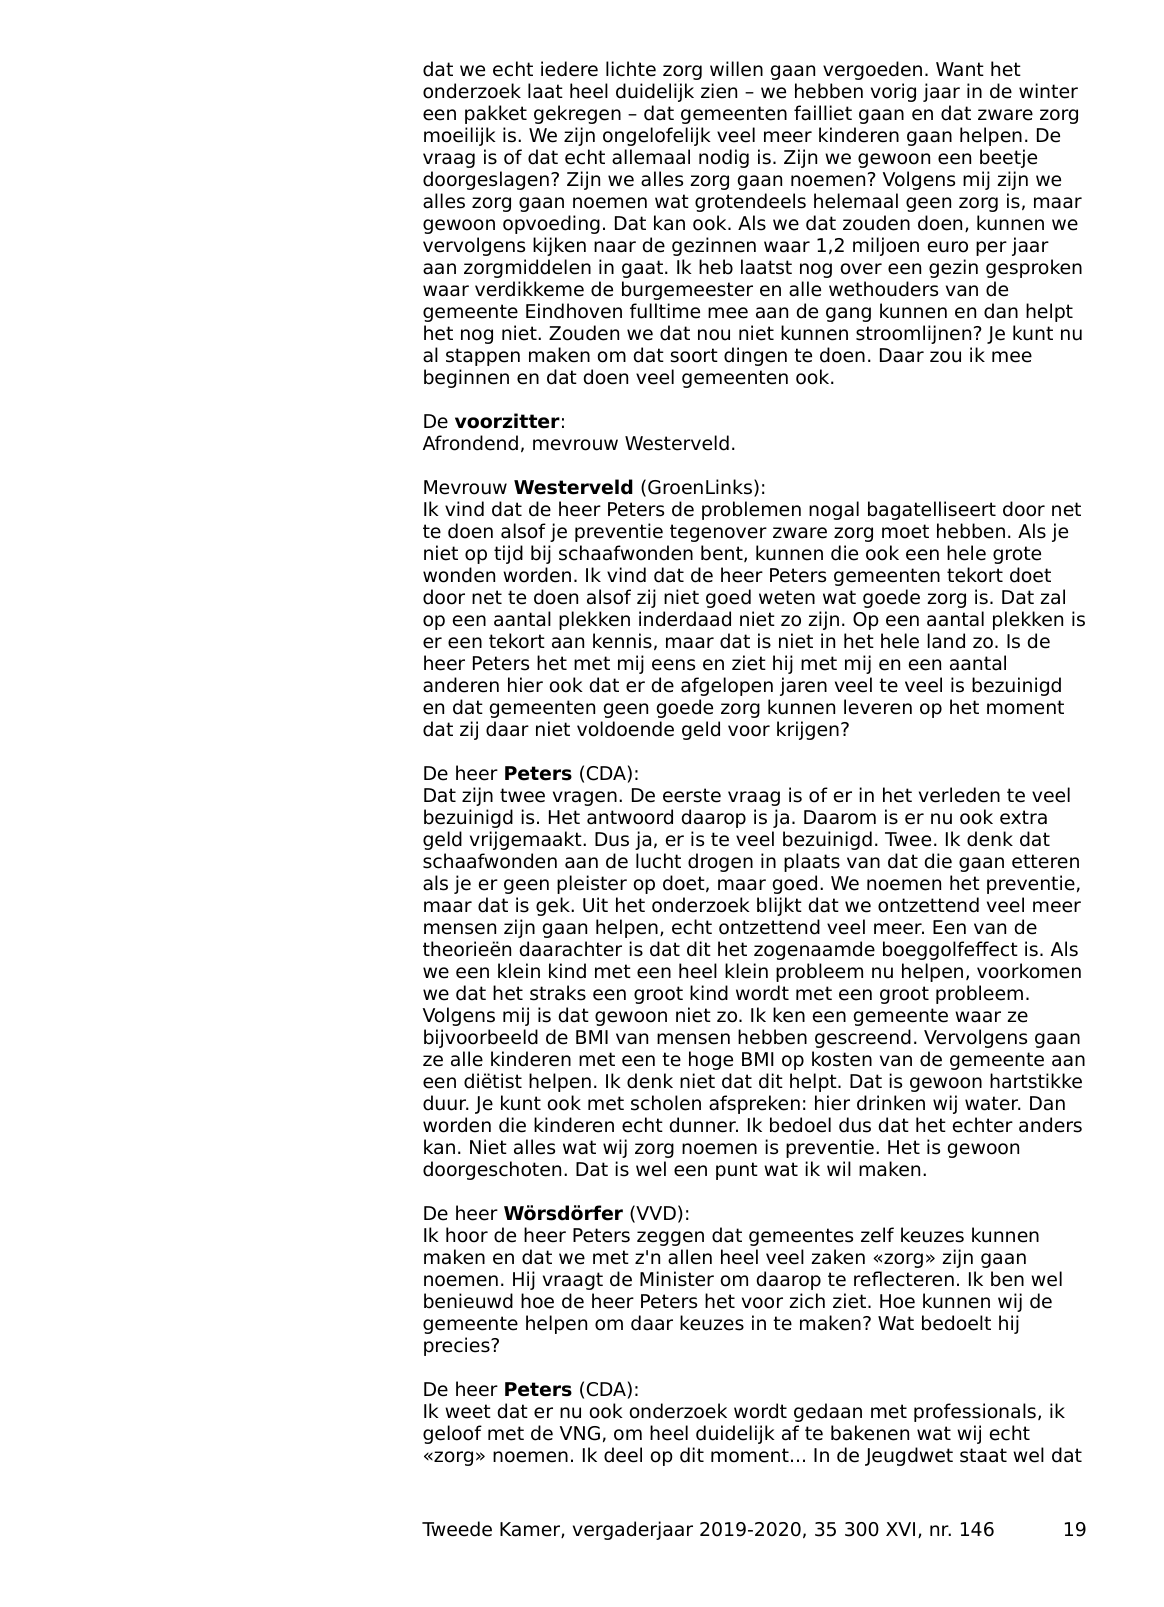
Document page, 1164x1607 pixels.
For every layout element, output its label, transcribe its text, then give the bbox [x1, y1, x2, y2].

text Ik weet dat er nu ook onderzoek wordt gedaan met professionals, ik geloof met de VNG, om heel duidelijk af te bakenen wat wij echt «zorg» noemen. Ik deel op dit moment... In de Jeugdwet staat wel dat [422, 1401, 1087, 1467]
text dat we echt iedere lichte zorg willen gaan vergoeden. Want het onderzoek laat heel duidelijk zien – we hebben vorig jaar in de winter een pakket gekregen – dat gemeenten failliet gaan en dat zware zorg moeilijk is. We zijn ongelofelijk veel meer kinderen gaan helpen. De vraag is of dat echt allemaal nodig is. Zijn we gewoon een beetje doorgeslagen? Zijn we alles zorg gaan noemen? Volgens mij zijn we alles zorg gaan noemen wat grotendeels helemaal geen zorg is, maar gewoon opvoeding. Dat kan ook. Als we dat zouden doen, kunnen we vervolgens kijken naar de gezinnen waar 1,2 miljoen euro per jaar aan zorgmiddelen in gaat. Ik heb laatst nog over een gezin gesproken waar verdikkeme de burgemeester en alle wethouders van de gemeente Eindhoven fulltime mee aan de gang kunnen en dan helpt het nog niet. Zouden we dat nou niet kunnen stroomlijnen? Je kunt nu al stappen maken om dat soort dingen te doen. Daar zou ik mee beginnen en dat doen veel gemeenten ook. [422, 59, 1087, 389]
text Ik vind dat de heer Peters de problemen nogal bagatelliseert door net te doen alsof je preventie tegenover zware zorg moet hebben. Als je niet op tijd bij schaafwonden bent, kunnen die ook een hele grote wonden worden. Ik vind dat de heer Peters gemeenten tekort doet door net te doen alsof zij niet goed weten wat goede zorg is. Dat zal op een aantal plekken inderdaad niet zo zijn. Op een aantal plekken is er een tekort aan kennis, maar dat is niet in het hele land zo. Is de heer Peters het met mij eens en ziet hij met mij en een aantal anderen hier ook dat er de afgelopen jaren veel te veel is bezuinigd en dat gemeenten geen goede zorg kunnen leveren op het moment dat zij daar niet voldoende geld voor krijgen? [422, 499, 1087, 741]
text Mevrouw Westerveld (GroenLinks): [422, 477, 1087, 499]
text De heer Wörsdörfer (VVD): [422, 1203, 1087, 1225]
text De heer Peters (CDA): [422, 763, 1087, 785]
text Afrondend, mevrouw Westerveld. [422, 433, 1087, 455]
text Ik hoor de heer Peters zeggen dat gemeentes zelf keuzes kunnen maken en dat we met z'n allen heel veel zaken «zorg» zijn gaan noemen. Hij vraagt de Minister om daarop te reflecteren. Ik ben wel benieuwd hoe de heer Peters het voor zich ziet. Hoe kunnen wij de gemeente helpen om daar keuzes in te maken? Wat bedoelt hij precies? [422, 1225, 1087, 1357]
text De heer Peters (CDA): [422, 1379, 1087, 1401]
text Dat zijn twee vragen. De eerste vraag is of er in het verleden te veel bezuinigd is. Het antwoord daarop is ja. Daarom is er nu ook extra geld vrijgemaakt. Dus ja, er is te veel bezuinigd. Twee. Ik denk dat schaafwonden aan de lucht drogen in plaats van dat die gaan etteren als je er geen pleister op doet, maar goed. We noemen het preventie, maar dat is gek. Uit het onderzoek blijkt dat we ontzettend veel meer mensen zijn gaan helpen, echt ontzettend veel meer. Een van de theorieën daarachter is dat dit het zogenaamde boeggolfeffect is. Als we een klein kind met een heel klein probleem nu helpen, voorkomen we dat het straks een groot kind wordt met een groot probleem. Volgens mij is dat gewoon niet zo. Ik ken een gemeente waar ze bijvoorbeeld de BMI van mensen hebben gescreend. Vervolgens gaan ze alle kinderen met een te hoge BMI op kosten van de gemeente aan een diëtist helpen. Ik denk niet dat dit helpt. Dat is gewoon hartstikke duur. Je kunt ook met scholen afspreken: hier drinken wij water. Dan worden die kinderen echt dunner. Ik bedoel dus dat het echter anders kan. Niet alles wat wij zorg noemen is preventie. Het is gewoon doorgeschoten. Dat is wel een punt wat ik wil maken. [422, 785, 1087, 1181]
text De voorzitter: [422, 411, 1087, 433]
